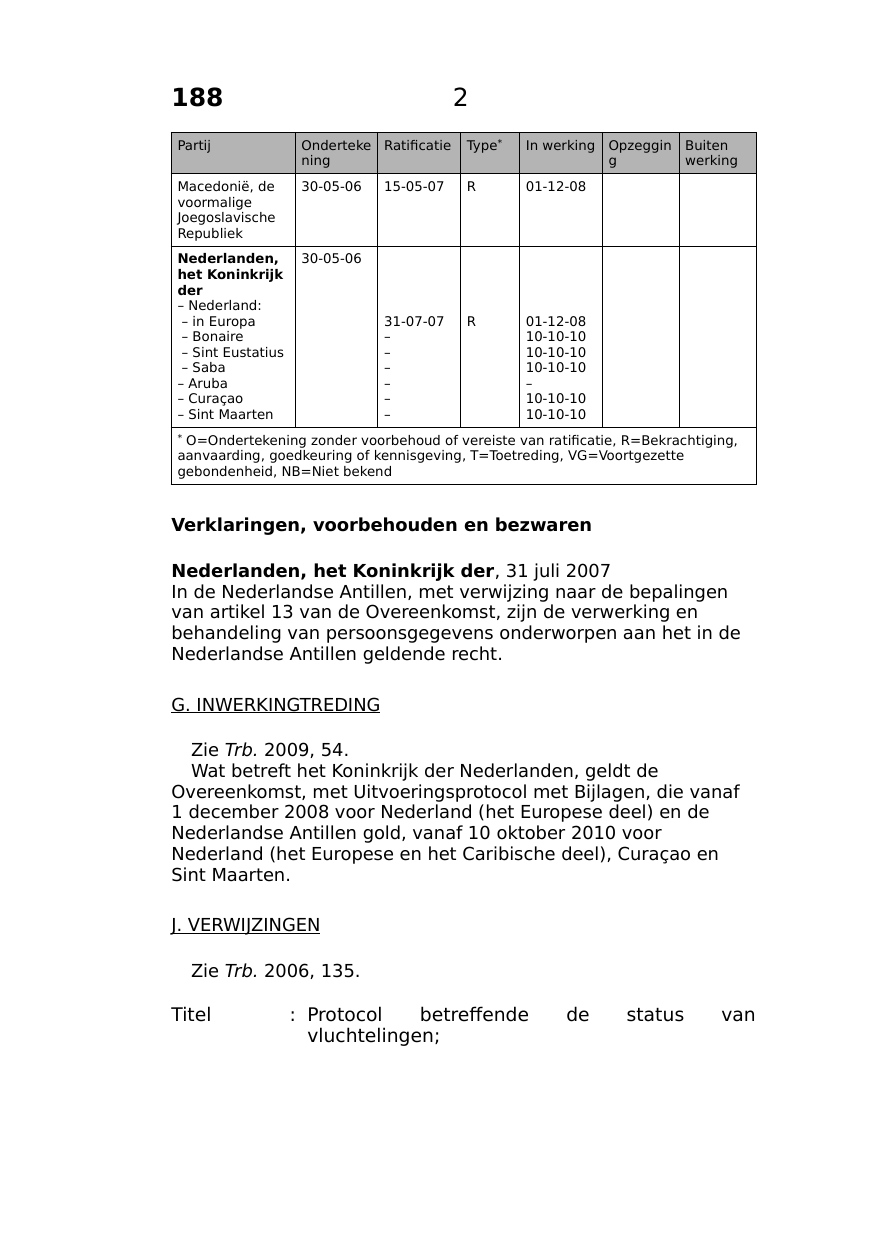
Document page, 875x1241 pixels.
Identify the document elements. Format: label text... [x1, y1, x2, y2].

table_cell [461, 298, 519, 314]
table_cell * O=Ondertekening zonder voorbehoud of vereiste van ratificatie, R=Bekrachtiging, aanvaarding, goedkeuring of kennisgeving, T=Toetreding, VG=Voortgezette gebondenheid, NB=Niet bekend [172, 428, 756, 484]
table_cell – Aruba [172, 376, 295, 391]
subtitle Verklaringen, voorbehouden en bezwaren [171, 515, 756, 536]
table_cell [296, 314, 377, 329]
table_cell 01-12-08 [520, 314, 602, 329]
table_cell [680, 391, 756, 407]
table_header In werking [520, 133, 602, 173]
text Nederlanden, het Koninkrijk der, 31 juli 2007 [171, 561, 756, 581]
table_cell [603, 174, 679, 246]
table_cell – Nederland: [172, 298, 295, 314]
table_header Partij [172, 133, 295, 173]
table_cell – [378, 329, 460, 345]
table_cell [603, 391, 679, 407]
table_cell [680, 360, 756, 376]
table_cell 15-05-07 [378, 174, 460, 246]
table_cell [680, 407, 756, 427]
table_cell [461, 376, 519, 391]
table_cell [296, 376, 377, 391]
table_cell [296, 298, 377, 314]
table_cell – [378, 345, 460, 360]
table_header Ratificatie [378, 133, 460, 173]
table_header Ondertekening [296, 133, 377, 173]
subtitle J. VERWIJZINGEN [171, 915, 756, 936]
table_cell [680, 314, 756, 329]
table_cell 10-10-10 [520, 345, 602, 360]
table_cell [378, 247, 460, 298]
table_cell 10-10-10 [520, 329, 602, 345]
table_header : [289, 1004, 307, 1047]
table_cell [603, 247, 679, 298]
table_cell [296, 360, 377, 376]
table_cell R [461, 174, 519, 246]
table_cell 10-10-10 [520, 391, 602, 407]
table_cell [603, 345, 679, 360]
table_cell – Saba [172, 360, 295, 376]
table_cell [680, 376, 756, 391]
table_cell 31-07-07 [378, 314, 460, 329]
table_cell [603, 376, 679, 391]
table_cell [461, 360, 519, 376]
table_cell [461, 407, 519, 427]
table_cell [296, 407, 377, 427]
table_cell [603, 298, 679, 314]
table_cell – Curaçao [172, 391, 295, 407]
table_cell – [378, 391, 460, 407]
table_cell [296, 345, 377, 360]
table_cell R [461, 314, 519, 329]
table_cell 01-12-08 [520, 174, 602, 246]
table_cell [680, 329, 756, 345]
table_cell [603, 329, 679, 345]
table_cell [461, 345, 519, 360]
table_header Titel [171, 1004, 289, 1047]
text Zie Trb. 2009, 54. [171, 740, 756, 761]
table_cell – Sint Eustatius [172, 345, 295, 360]
text Zie Trb. 2006, 135. [171, 961, 756, 982]
table_cell [296, 329, 377, 345]
table_cell 30-05-06 [296, 174, 377, 246]
table_cell – Sint Maarten [172, 407, 295, 427]
table_cell [520, 298, 602, 314]
table_cell – [378, 376, 460, 391]
text Wat betreft het Koninkrijk der Nederlanden, geldt de Overeenkomst, met Uitvoeringsprotocol met Bijlagen, die vanaf 1 december 2008 voor Nederland (het Europese deel) en de Nederlandse Antillen gold, vanaf 10 oktober 2010 voor Nederland (het Europese en het Caribische deel), Curaçao en Sint Maarten. [171, 761, 756, 885]
text In de Nederlandse Antillen, met verwijzing naar de bepalingen van artikel 13 van de Overeenkomst, zijn de verwerking en behandeling van persoonsgegevens onderworpen aan het in de Nederlandse Antillen geldende recht. [171, 581, 756, 664]
table_cell – Bonaire [172, 329, 295, 345]
table_cell Nederlanden, het Koninkrijk der [172, 247, 295, 298]
table_cell – [520, 376, 602, 391]
subtitle G. INWERKINGTREDING [171, 694, 756, 715]
table_cell Macedonië, de voormalige Joegoslavische Republiek [172, 174, 295, 246]
table_cell [520, 247, 602, 298]
table_cell [680, 298, 756, 314]
table_cell [680, 345, 756, 360]
table_cell [378, 298, 460, 314]
table_header Buiten werking [680, 133, 756, 173]
table_cell [680, 247, 756, 298]
table_cell [461, 329, 519, 345]
table_header Protocol betreffende de status van vluchtelingen; [307, 1004, 756, 1047]
table_header Opzegging [603, 133, 679, 173]
table_cell [461, 247, 519, 298]
table_cell – in Europa [172, 314, 295, 329]
table_cell 10-10-10 [520, 360, 602, 376]
table_cell 30-05-06 [296, 247, 377, 298]
table_header Type* [461, 133, 519, 173]
table_cell [296, 391, 377, 407]
table_cell [603, 360, 679, 376]
table_cell 10-10-10 [520, 407, 602, 427]
table_cell [680, 174, 756, 246]
table_cell – [378, 407, 460, 427]
table_cell – [378, 360, 460, 376]
table_cell [603, 314, 679, 329]
table_cell [603, 407, 679, 427]
table_cell [461, 391, 519, 407]
